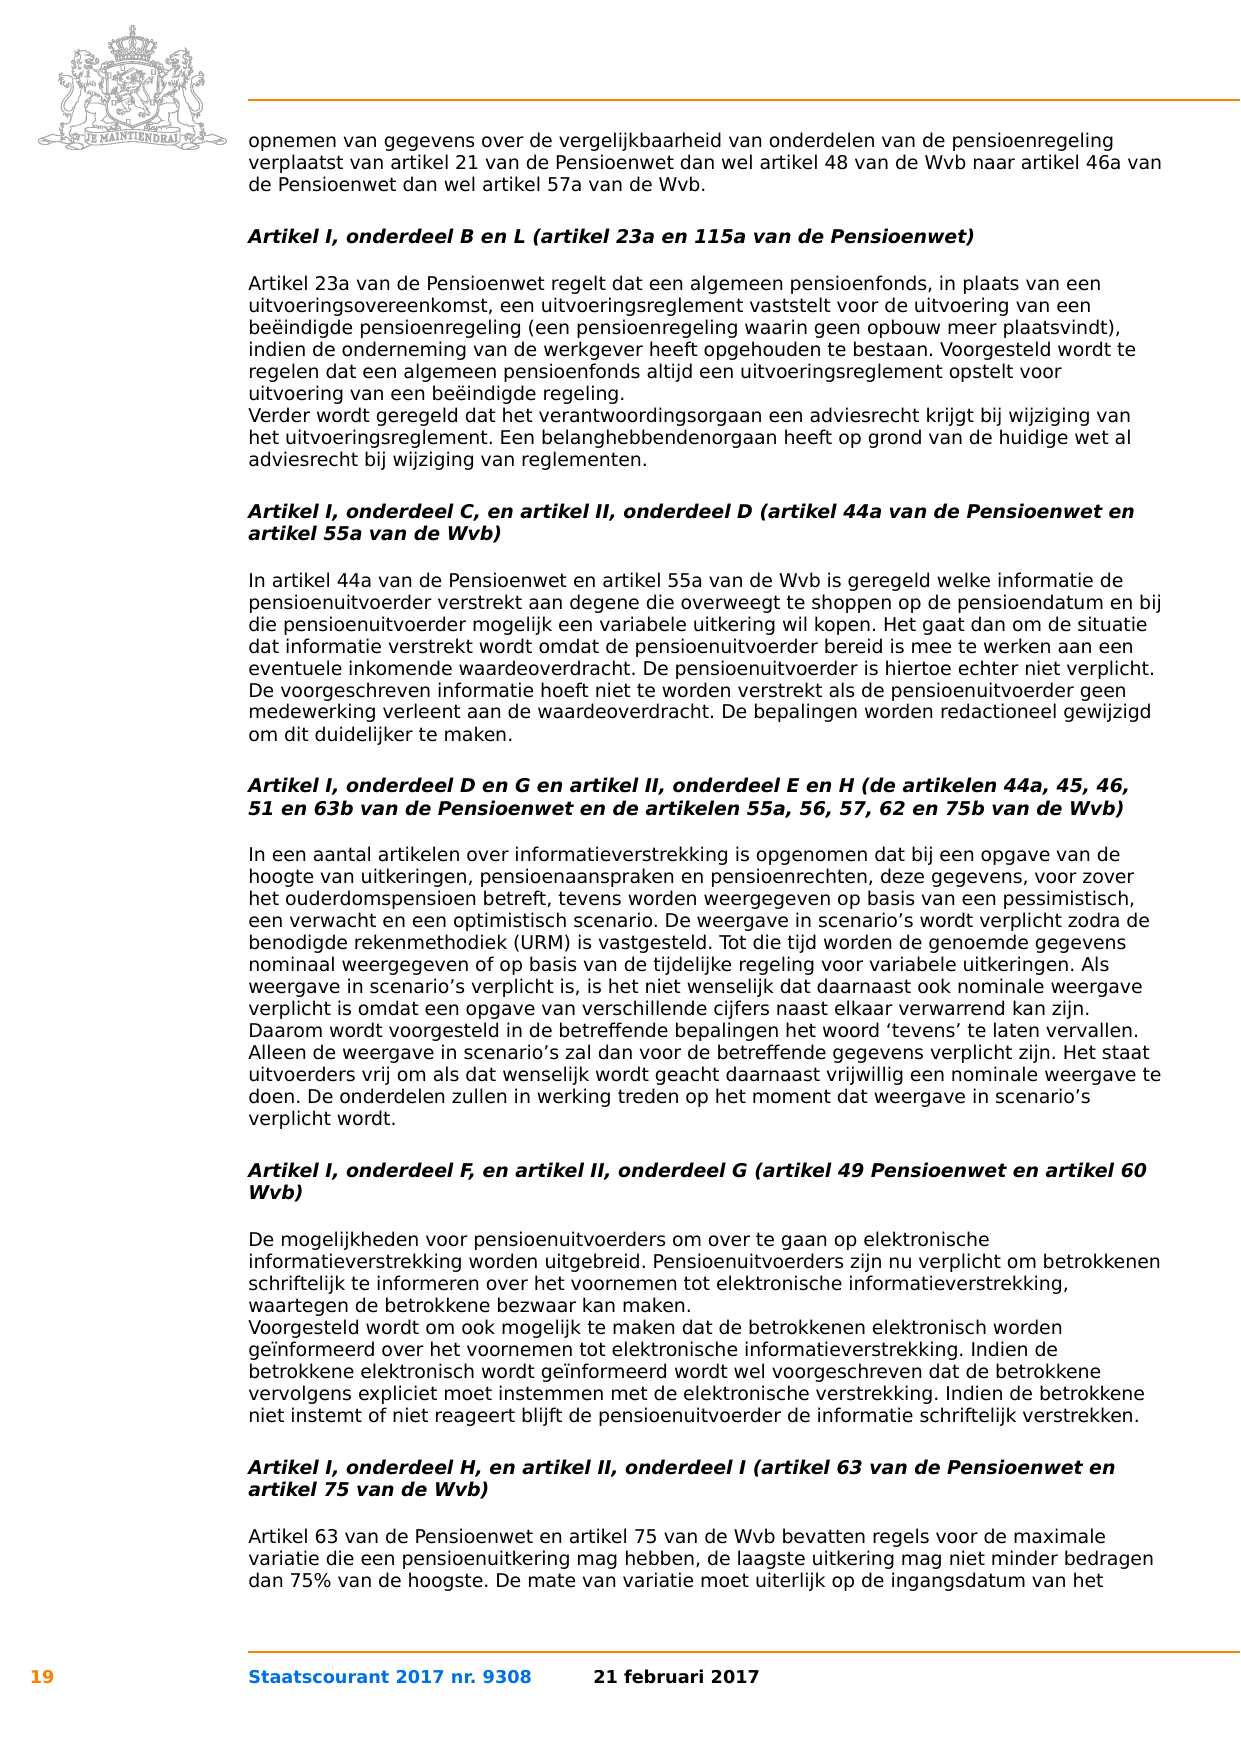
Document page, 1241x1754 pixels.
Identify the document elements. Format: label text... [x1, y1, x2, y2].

text opnemen van gegevens over de vergelijkbaarheid van onderdelen van de pensioenregeling verplaatst van artikel 21 van de Pensioenwet dan wel artikel 48 van de Wvb naar artikel 46a van de Pensioenwet dan wel artikel 57a van de Wvb. [248, 130, 1163, 196]
subtitle Artikel I, onderdeel H, en artikel II, onderdeel I (artikel 63 van de Pensioenwet en artikel 75 van de Wvb) [248, 1457, 1163, 1501]
text Voorgesteld wordt om ook mogelijk te maken dat de betrokkenen elektronisch worden geïnformeerd over het voornemen tot elektronische informatieverstrekking. Indien de betrokkene elektronisch wordt geïnformeerd wordt wel voorgeschreven dat de betrokkene vervolgens expliciet moet instemmen met de elektronische verstrekking. Indien de betrokkene niet instemt of niet reageert blijft de pensioenuitvoerder de informatie schriftelijk verstrekken. [248, 1317, 1163, 1427]
text Verder wordt geregeld dat het verantwoordingsorgaan een adviesrecht krijgt bij wijziging van het uitvoeringsreglement. Een belanghebbendenorgaan heeft op grond van de huidige wet al adviesrecht bij wijziging van reglementen. [248, 405, 1163, 471]
subtitle Artikel I, onderdeel F, en artikel II, onderdeel G (artikel 49 Pensioenwet en artikel 60 Wvb) [248, 1160, 1163, 1204]
text In een aantal artikelen over informatieverstrekking is opgenomen dat bij een opgave van de hoogte van uitkeringen, pensioenaanspraken en pensioenrechten, deze gegevens, voor zover het ouderdomspensioen betreft, tevens worden weergegeven op basis van een pessimistisch, een verwacht en een optimistisch scenario. De weergave in scenario’s wordt verplicht zodra de benodigde rekenmethodiek (URM) is vastgesteld. Tot die tijd worden de genoemde gegevens nominaal weergegeven of op basis van de tijdelijke regeling voor variabele uitkeringen. Als weergave in scenario’s verplicht is, is het niet wenselijk dat daarnaast ook nominale weergave verplicht is omdat een opgave van verschillende cijfers naast elkaar verwarrend kan zijn. Daarom wordt voorgesteld in de betreffende bepalingen het woord ‘tevens’ te laten vervallen. Alleen de weergave in scenario’s zal dan voor de betreffende gegevens verplicht zijn. Het staat uitvoerders vrij om als dat wenselijk wordt geacht daarnaast vrijwillig een nominale weergave te doen. De onderdelen zullen in werking treden op het moment dat weergave in scenario’s verplicht wordt. [248, 844, 1163, 1130]
text In artikel 44a van de Pensioenwet en artikel 55a van de Wvb is geregeld welke informatie de pensioenuitvoerder verstrekt aan degene die overweegt te shoppen op de pensioendatum en bij die pensioenuitvoerder mogelijk een variabele uitkering wil kopen. Het gaat dan om de situatie dat informatie verstrekt wordt omdat de pensioenuitvoerder bereid is mee te werken aan een eventuele inkomende waardeoverdracht. De pensioenuitvoerder is hiertoe echter niet verplicht. De voorgeschreven informatie hoeft niet te worden verstrekt als de pensioenuitvoerder geen medewerking verleent aan de waardeoverdracht. De bepalingen worden redactioneel gewijzigd om dit duidelijker te maken. [248, 569, 1163, 745]
text De mogelijkheden voor pensioenuitvoerders om over te gaan op elektronische informatieverstrekking worden uitgebreid. Pensioenuitvoerders zijn nu verplicht om betrokkenen schriftelijk te informeren over het voornemen tot elektronische informatieverstrekking, waartegen de betrokkene bezwaar kan maken. [248, 1229, 1163, 1317]
text Artikel 23a van de Pensioenwet regelt dat een algemeen pensioenfonds, in plaats van een uitvoeringsovereenkomst, een uitvoeringsreglement vaststelt voor de uitvoering van een beëindigde pensioenregeling (een pensioenregeling waarin geen opbouw meer plaatsvindt), indien de onderneming van de werkgever heeft opgehouden te bestaan. Voorgesteld wordt te regelen dat een algemeen pensioenfonds altijd een uitvoeringsreglement opstelt voor uitvoering van een beëindigde regeling. [248, 273, 1163, 405]
text Artikel 63 van de Pensioenwet en artikel 75 van de Wvb bevatten regels voor de maximale variatie die een pensioenuitkering mag hebben, de laagste uitkering mag niet minder bedragen dan 75% van de hoogste. De mate van variatie moet uiterlijk op de ingangsdatum van het [248, 1526, 1163, 1592]
subtitle Artikel I, onderdeel B en L (artikel 23a en 115a van de Pensioenwet) [248, 226, 1163, 248]
picture [38, 25, 227, 150]
subtitle Artikel I, onderdeel C, en artikel II, onderdeel D (artikel 44a van de Pensioenwet en artikel 55a van de Wvb) [248, 501, 1163, 544]
subtitle Artikel I, onderdeel D en G en artikel II, onderdeel E en H (de artikelen 44a, 45, 46, 51 en 63b van de Pensioenwet en de artikelen 55a, 56, 57, 62 en 75b van de Wvb) [248, 775, 1163, 819]
